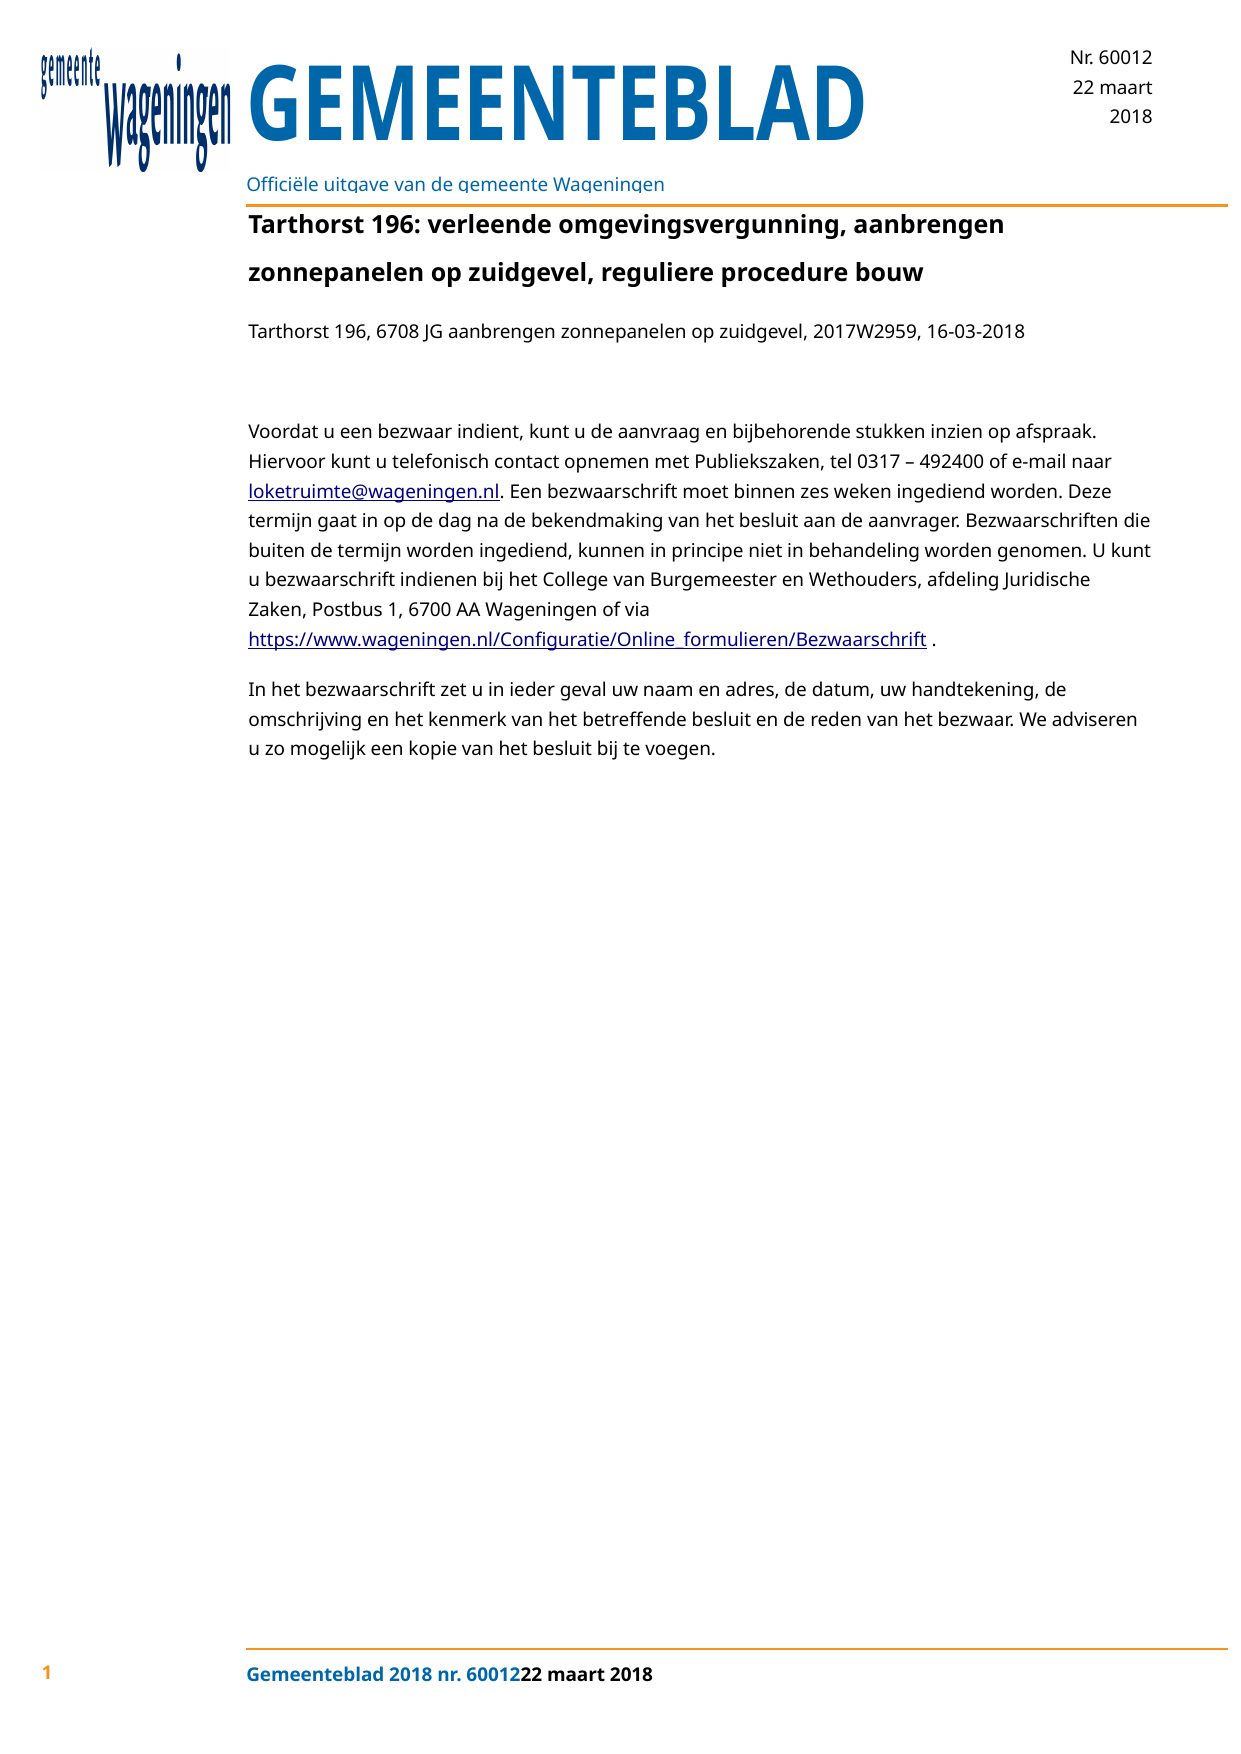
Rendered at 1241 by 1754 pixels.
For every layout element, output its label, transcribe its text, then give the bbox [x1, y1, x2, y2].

text Voordat u een bezwaar indient, kunt u de aanvraag en bijbehorende stukken inzien op afspraak. Hiervoor kunt u telefonisch contact opnemen met Publiekszaken, tel 0317 – 492400 of e-mail naar loketruimte@wageningen.nl. Een bezwaarschrift moet binnen zes weken ingediend worden. Deze termijn gaat in op de dag na de bekendmaking van het besluit aan de aanvrager. Bezwaarschriften die buiten de termijn worden ingediend, kunnen in principe niet in behandeling worden genomen. U kunt u bezwaarschrift indienen bij het College van Burgemeester en Wethouders, afdeling Juridische Zaken, Postbus 1, 6700 AA Wageningen of via https://www.wageningen.nl/Configuratie/Online_formulieren/Bezwaarschrift . [248, 419, 1152, 652]
text Tarthorst 196: verleende omgevingsvergunning, aanbrengen zonnepanelen op zuidgevel, reguliere procedure bouw [248, 207, 1152, 288]
text Tarthorst 196, 6708 JG aanbrengen zonnepanelen op zuidgevel, 2017W2959, 16-03-2018 [248, 318, 1152, 344]
text In het bezwaarschrift zet u in ieder geval uw naam en adres, de datum, uw handtekening, de omschrijving en het kenmerk van het betreffende besluit en de reden van het bezwaar. We adviseren u zo mogelijk een kopie van het besluit bij te voegen. [248, 676, 1152, 761]
picture [41, 47, 231, 172]
